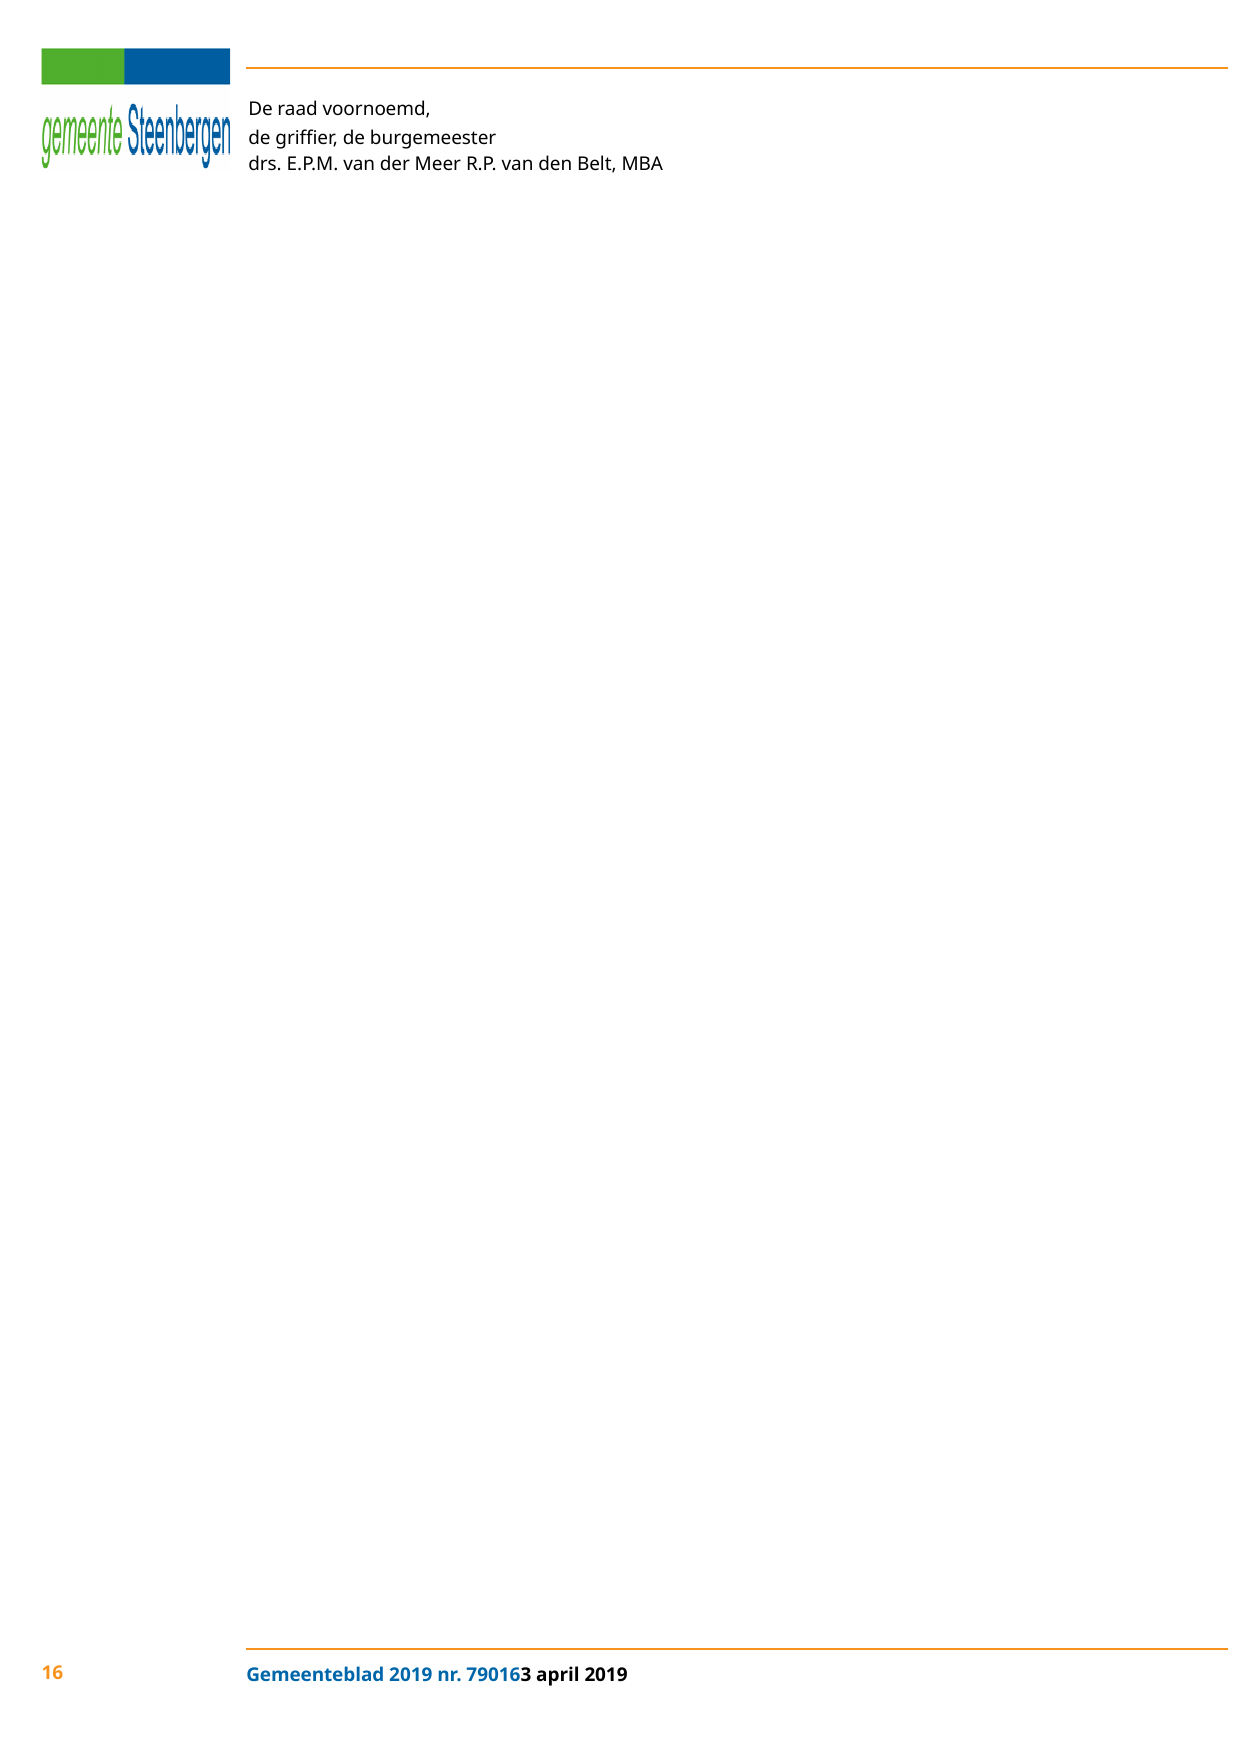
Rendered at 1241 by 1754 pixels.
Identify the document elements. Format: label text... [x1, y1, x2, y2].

picture [41, 47, 231, 172]
text De raad voornoemd, [248, 95, 1152, 121]
text de griffier, de burgemeester [248, 124, 1152, 150]
text drs. E.P.M. van der Meer R.P. van den Belt, MBA [248, 150, 1152, 176]
